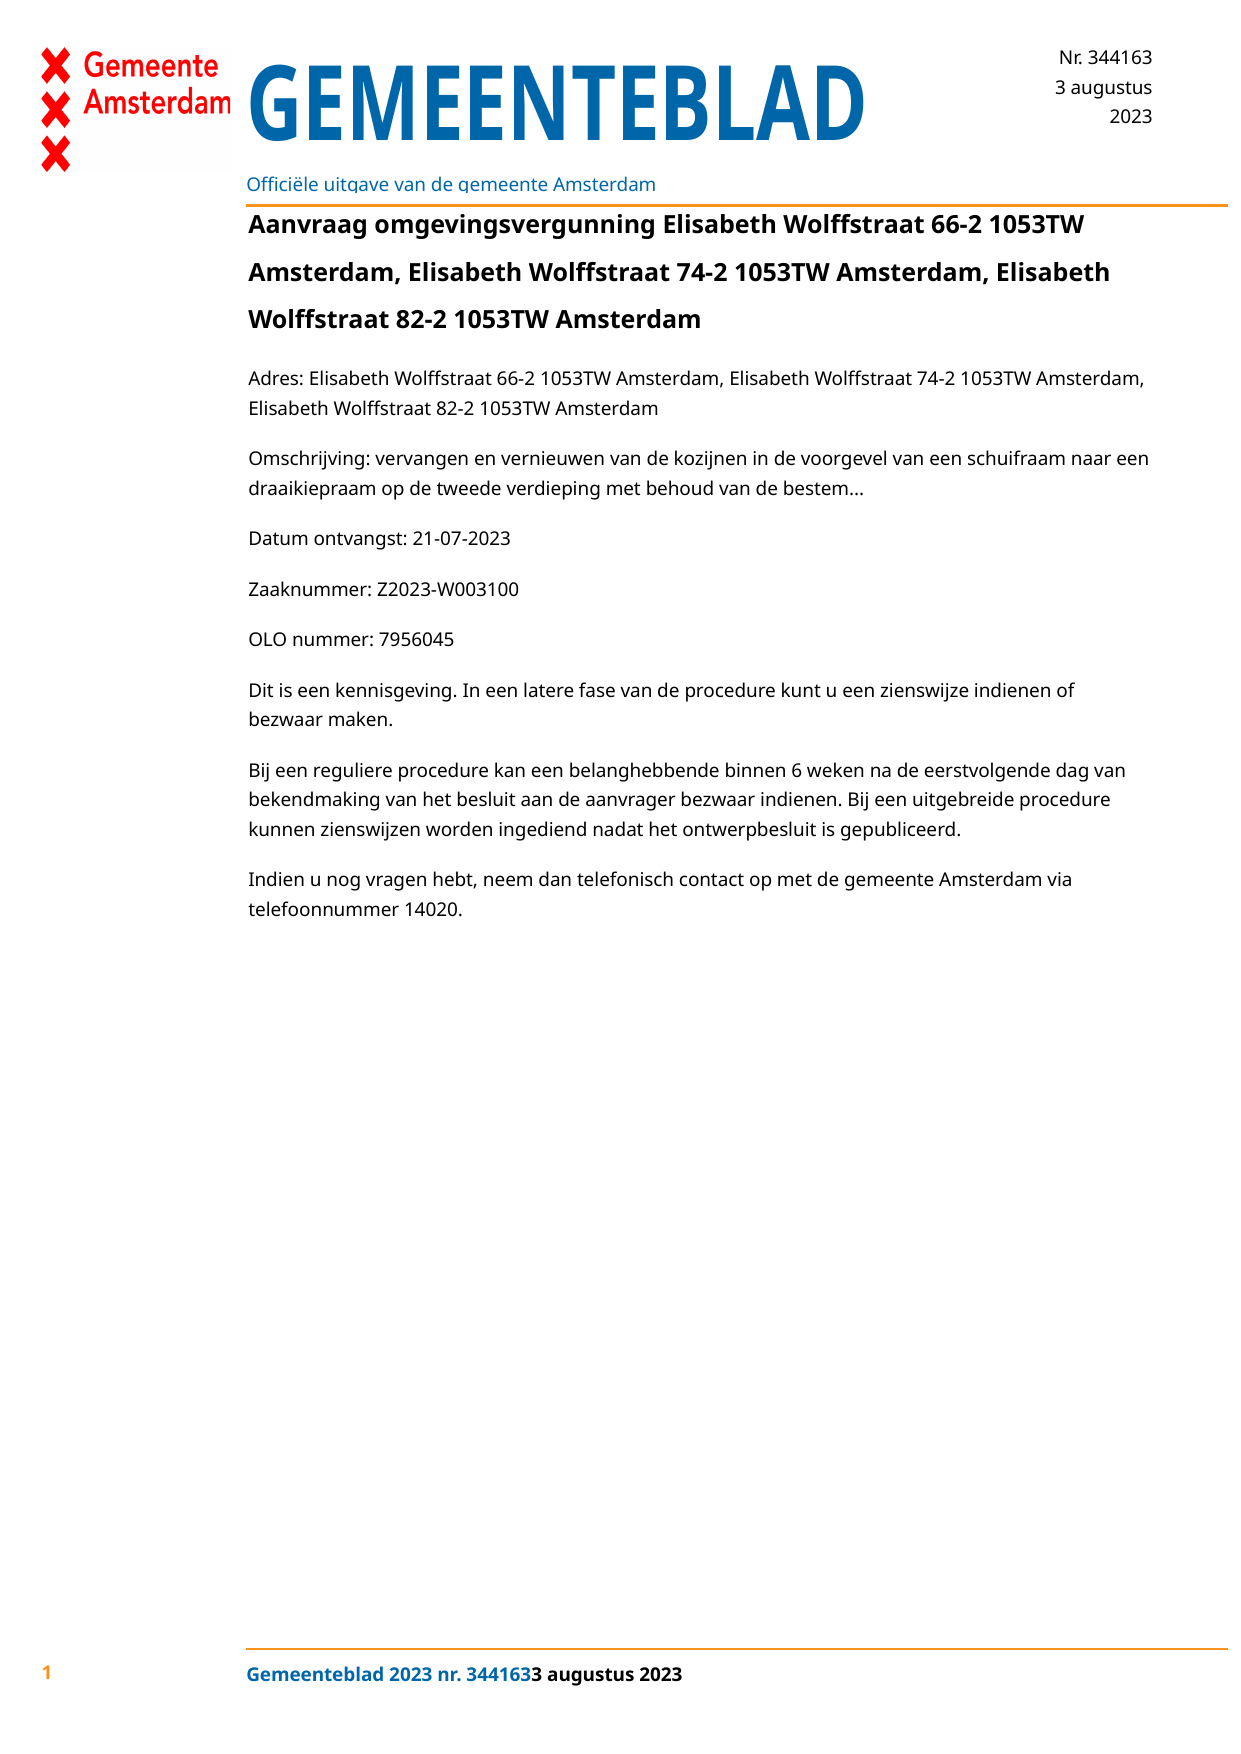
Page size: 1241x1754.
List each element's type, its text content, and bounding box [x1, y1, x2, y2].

text Datum ontvangst: 21-07-2023 [248, 526, 1152, 551]
text Omschrijving: vervangen en vernieuwen van de kozijnen in de voorgevel van een schuifraam naar een draaikiepraam op de tweede verdieping met behoud van de bestem... [248, 446, 1152, 501]
text Aanvraag omgevingsvergunning Elisabeth Wolffstraat 66-2 1053TW Amsterdam, Elisabeth Wolffstraat 74-2 1053TW Amsterdam, Elisabeth Wolffstraat 82-2 1053TW Amsterdam [248, 207, 1152, 336]
text Zaaknummer: Z2023-W003100 [248, 576, 1152, 602]
text Indien u nog vragen hebt, neem dan telefonisch contact op met de gemeente Amsterdam via telefoonnummer 14020. [248, 866, 1152, 922]
text Bij een reguliere procedure kan een belanghebbende binnen 6 weken na de eerstvolgende dag van bekendmaking van het besluit aan de aanvrager bezwaar indienen. Bij een uitgebreide procedure kunnen zienswijzen worden ingediend nadat het ontwerpbesluit is gepubliceerd. [248, 757, 1152, 842]
text Adres: Elisabeth Wolffstraat 66-2 1053TW Amsterdam, Elisabeth Wolffstraat 74-2 1053TW Amsterdam, Elisabeth Wolffstraat 82-2 1053TW Amsterdam [248, 366, 1152, 421]
text OLO nummer: 7956045 [248, 626, 1152, 652]
text Dit is een kennisgeving. In een latere fase van de procedure kunt u een zienswijze indienen of bezwaar maken. [248, 677, 1152, 732]
picture [41, 47, 231, 172]
